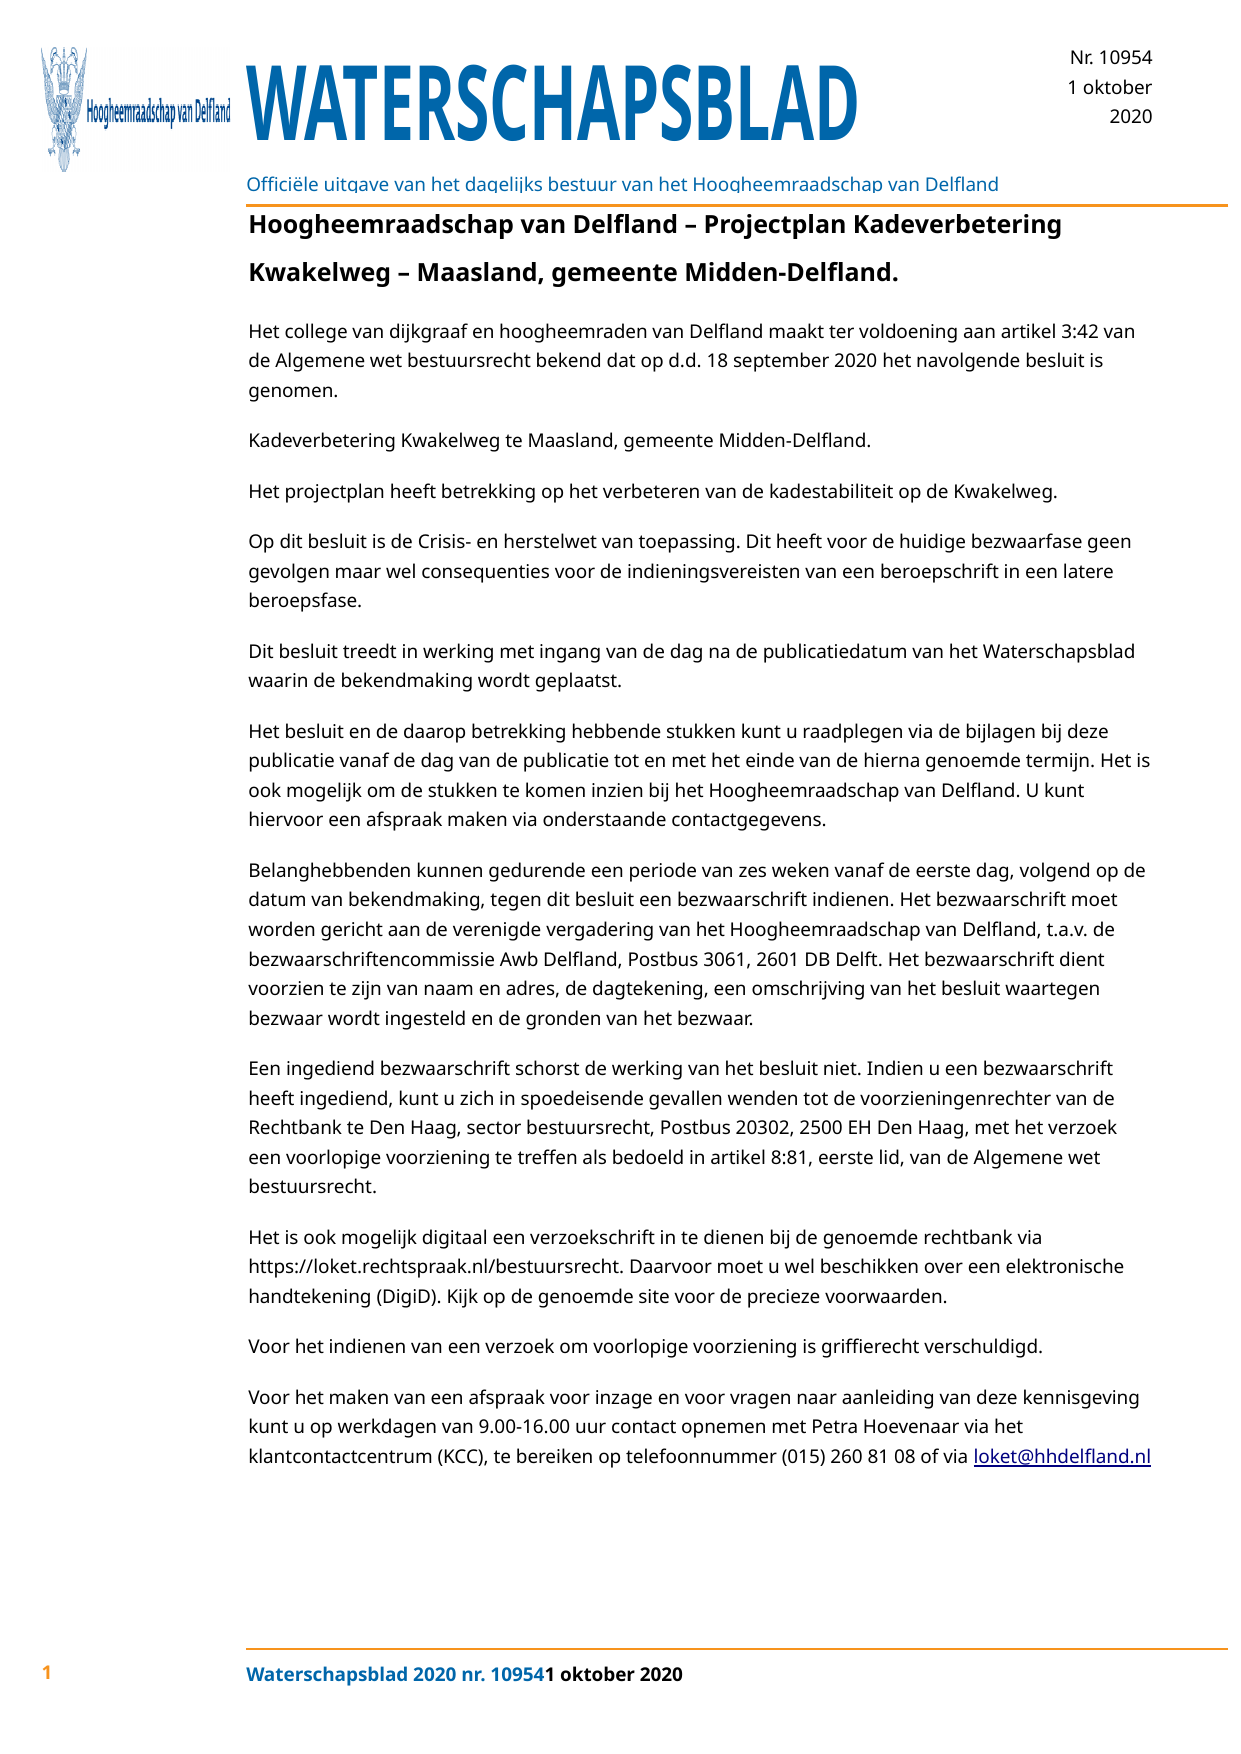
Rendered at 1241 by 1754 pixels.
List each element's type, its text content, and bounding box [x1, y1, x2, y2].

text Een ingediend bezwaarschrift schorst de werking van het besluit niet. Indien u een bezwaarschrift heeft ingediend, kunt u zich in spoedeisende gevallen wenden tot de voorzieningenrechter van de Rechtbank te Den Haag, sector bestuursrecht, Postbus 20302, 2500 EH Den Haag, met het verzoek een voorlopige voorziening te treffen als bedoeld in artikel 8:81, eerste lid, van de Algemene wet bestuursrecht. [248, 1055, 1152, 1199]
text Voor het maken van een afspraak voor inzage en voor vragen naar aanleiding van deze kennisgeving kunt u op werkdagen van 9.00-16.00 uur contact opnemen met Petra Hoevenaar via het klantcontactcentrum (KCC), te bereiken op telefoonnummer (015) 260 81 08 of via loket@hhdelfland.nl [248, 1384, 1152, 1469]
text Dit besluit treedt in werking met ingang van de dag na de publicatiedatum van het Waterschapsblad waarin de bekendmaking wordt geplaatst. [248, 638, 1152, 693]
text Belanghebbenden kunnen gedurende een periode van zes weken vanaf de eerste dag, volgend op de datum van bekendmaking, tegen dit besluit een bezwaarschrift indienen. Het bezwaarschrift moet worden gericht aan de verenigde vergadering van het Hoogheemraadschap van Delfland, t.a.v. de bezwaarschriftencommissie Awb Delfland, Postbus 3061, 2601 DB Delft. Het bezwaarschrift dient voorzien te zijn van naam en adres, de dagtekening, een omschrijving van het besluit waartegen bezwaar wordt ingesteld en de gronden van het bezwaar. [248, 857, 1152, 1031]
text Op dit besluit is de Crisis- en herstelwet van toepassing. Dit heeft voor de huidige bezwaarfase geen gevolgen maar wel consequenties voor de indieningsvereisten van een beroepschrift in een latere beroepsfase. [248, 528, 1152, 613]
text Kadeverbetering Kwakelweg te Maasland, gemeente Midden-Delfland. [248, 427, 1152, 453]
text Het projectplan heeft betrekking op het verbeteren van de kadestabiliteit op de Kwakelweg. [248, 478, 1152, 504]
picture [41, 47, 231, 172]
text Hoogheemraadschap van Delfland – Projectplan Kadeverbetering Kwakelweg – Maasland, gemeente Midden-Delfland. [248, 207, 1152, 288]
text Het college van dijkgraaf en hoogheemraden van Delfland maakt ter voldoening aan artikel 3:42 van de Algemene wet bestuursrecht bekend dat op d.d. 18 september 2020 het navolgende besluit is genomen. [248, 318, 1152, 403]
text Het is ook mogelijk digitaal een verzoekschrift in te dienen bij de genoemde rechtbank via https://loket.rechtspraak.nl/bestuursrecht. Daarvoor moet u wel beschikken over een elektronische handtekening (DigiD). Kijk op de genoemde site voor de precieze voorwaarden. [248, 1224, 1152, 1309]
text Voor het indienen van een verzoek om voorlopige voorziening is griffierecht verschuldigd. [248, 1334, 1152, 1359]
text Het besluit en de daarop betrekking hebbende stukken kunt u raadplegen via de bijlagen bij deze publicatie vanaf de dag van de publicatie tot en met het einde van de hierna genoemde termijn. Het is ook mogelijk om de stukken te komen inzien bij het Hoogheemraadschap van Delfland. U kunt hiervoor een afspraak maken via onderstaande contactgegevens. [248, 718, 1152, 832]
